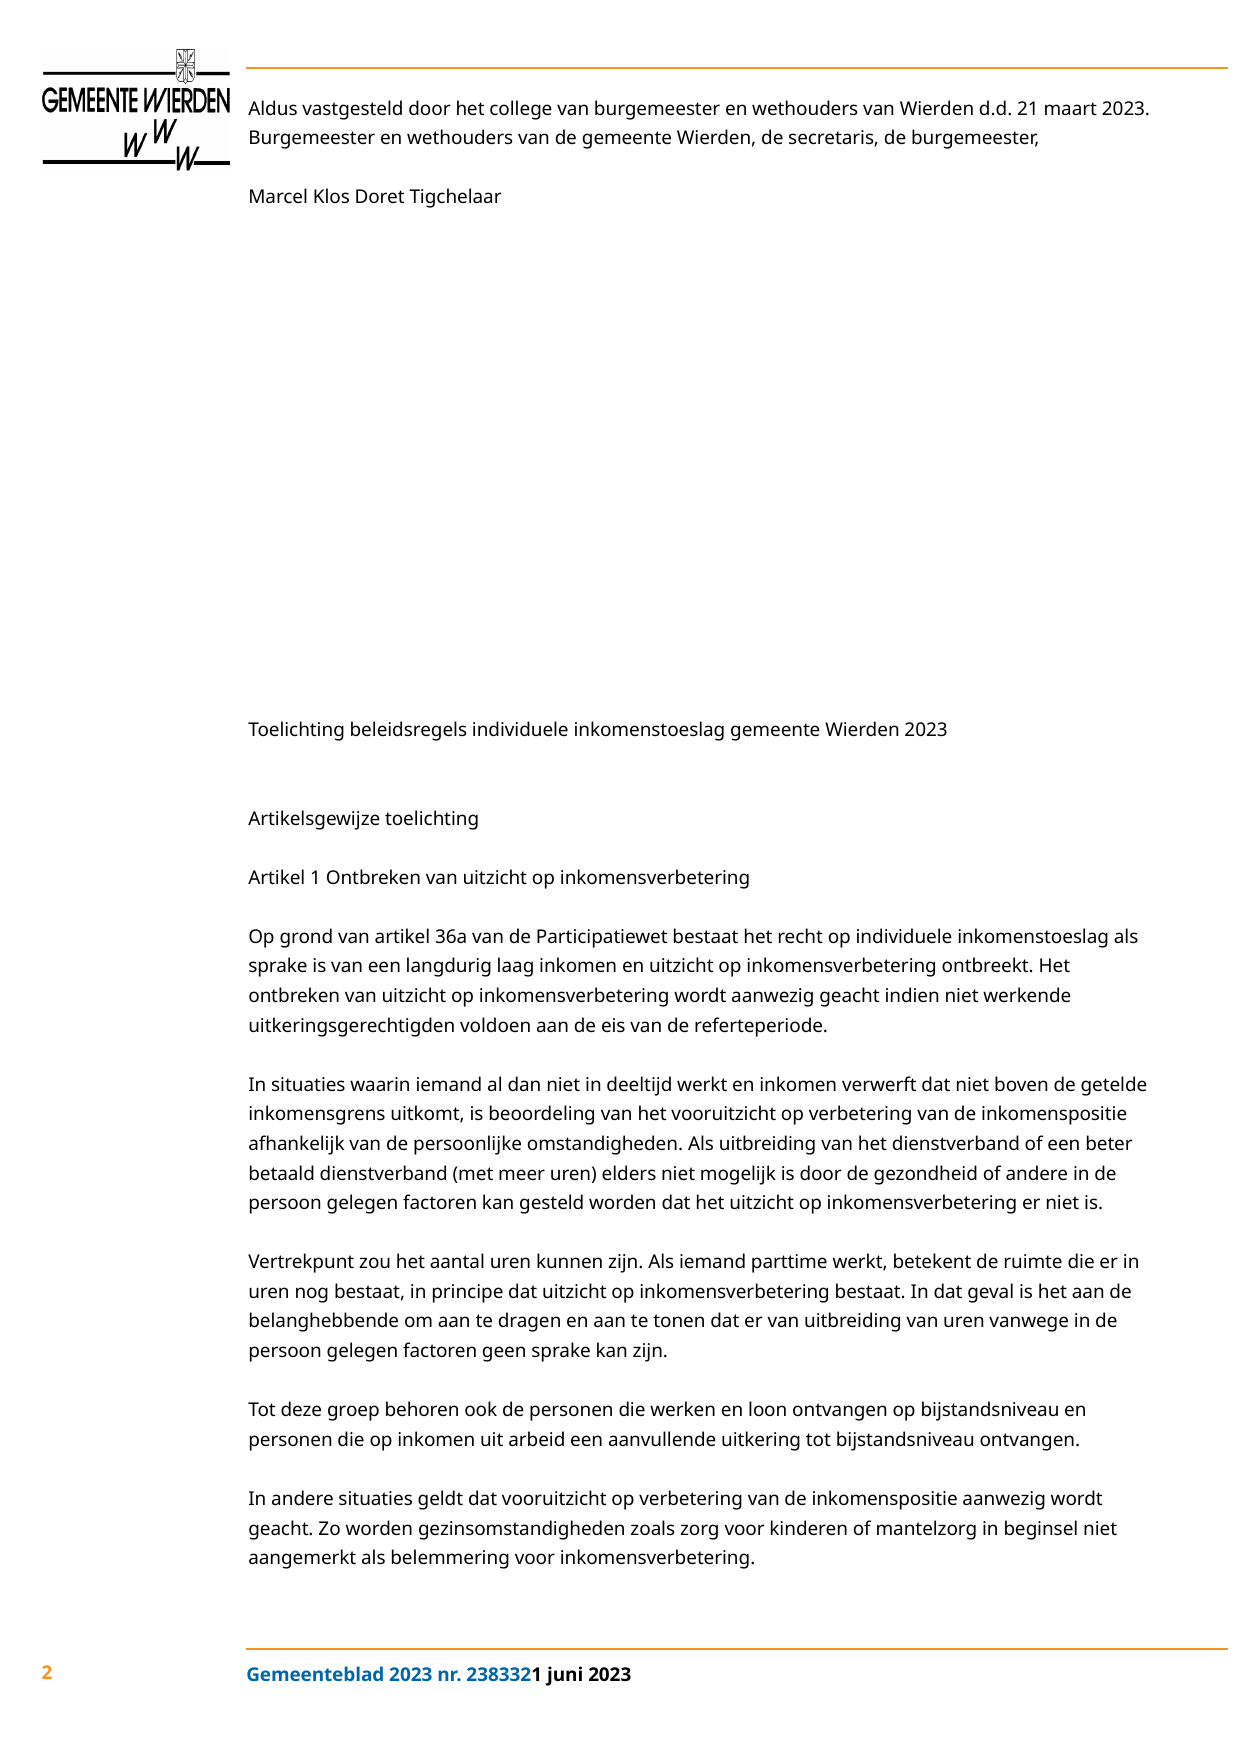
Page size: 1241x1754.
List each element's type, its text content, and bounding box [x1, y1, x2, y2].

text Burgemeester en wethouders van de gemeente Wierden, de secretaris, de burgemeester, [248, 124, 1152, 150]
text Op grond van artikel 36a van de Participatiewet bestaat het recht op individuele inkomenstoeslag als sprake is van een langdurig laag inkomen en uitzicht op inkomensverbetering ontbreekt. Het ontbreken van uitzicht op inkomensverbetering wordt aanwezig geacht indien niet werkende uitkeringsgerechtigden voldoen aan de eis van de referteperiode. [248, 923, 1152, 1038]
text Artikel 1 Ontbreken van uitzicht op inkomensverbetering [248, 864, 1152, 890]
text In situaties waarin iemand al dan niet in deeltijd werkt en inkomen verwerft dat niet boven de getelde inkomensgrens uitkomt, is beoordeling van het vooruitzicht op verbetering van de inkomenspositie afhankelijk van de persoonlijke omstandigheden. Als uitbreiding van het dienstverband of een beter betaald dienstverband (met meer uren) elders niet mogelijk is door de gezondheid of andere in de persoon gelegen factoren kan gesteld worden dat het uitzicht op inkomensverbetering er niet is. [248, 1071, 1152, 1215]
text Tot deze groep behoren ook de personen die werken en loon ontvangen op bijstandsniveau en personen die op inkomen uit arbeid een aanvullende uitkering tot bijstandsniveau ontvangen. [248, 1396, 1152, 1452]
text Marcel Klos Doret Tigchelaar [248, 183, 1152, 209]
text Artikelsgewijze toelichting [248, 805, 1152, 831]
text Toelichting beleidsregels individuele inkomenstoeslag gemeente Wierden 2023 [248, 716, 1152, 742]
text Vertrekpunt zou het aantal uren kunnen zijn. Als iemand parttime werkt, betekent de ruimte die er in uren nog bestaat, in principe dat uitzicht op inkomensverbetering bestaat. In dat geval is het aan de belanghebbende om aan te dragen en aan te tonen dat er van uitbreiding van uren vanwege in de persoon gelegen factoren geen sprake kan zijn. [248, 1248, 1152, 1363]
text Aldus vastgesteld door het college van burgemeester en wethouders van Wierden d.d. 21 maart 2023. [248, 95, 1152, 121]
picture [41, 47, 231, 172]
text In andere situaties geldt dat vooruitzicht op verbetering van de inkomenspositie aanwezig wordt geacht. Zo worden gezinsomstandigheden zoals zorg voor kinderen of mantelzorg in beginsel niet aangemerkt als belemmering voor inkomensverbetering. [248, 1485, 1152, 1570]
